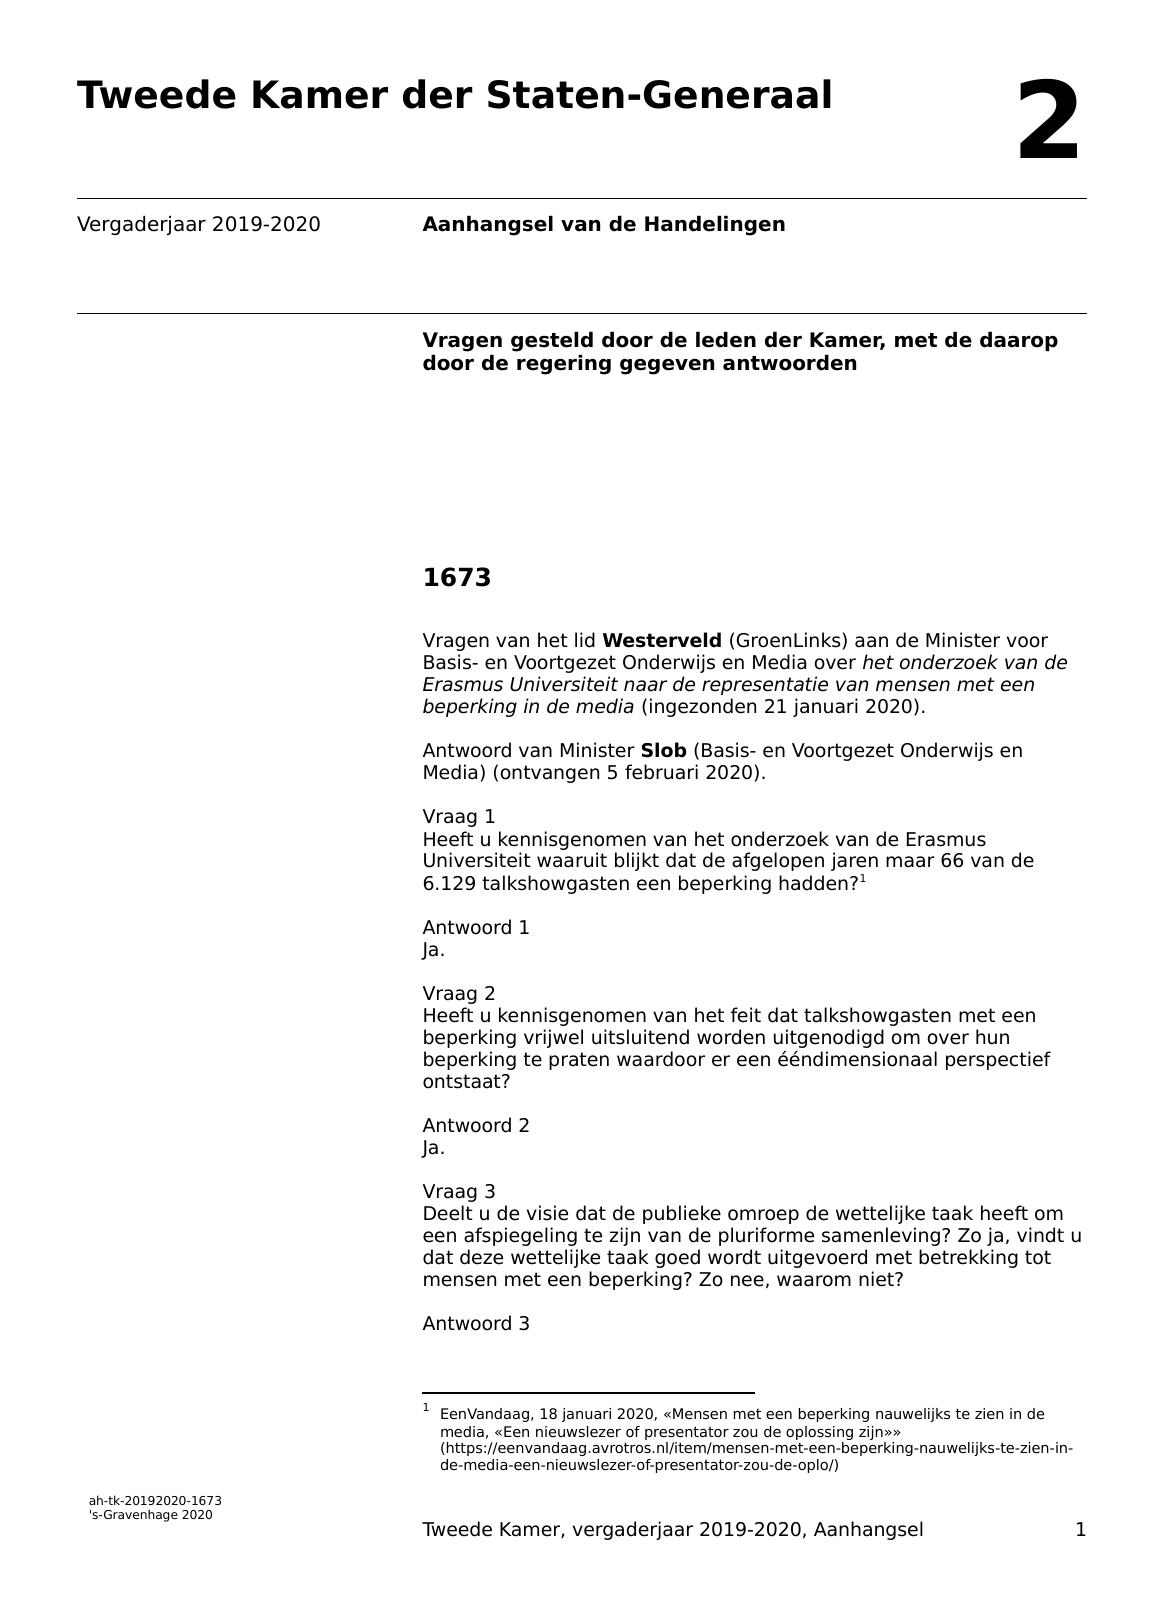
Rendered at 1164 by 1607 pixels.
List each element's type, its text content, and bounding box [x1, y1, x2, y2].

table_header Tweede Kamer der Staten-Generaal [77, 59, 886, 198]
text 1673 [422, 563, 1087, 592]
text Heeft u kennisgenomen van het feit dat talkshowgasten met een beperking vrijwel uitsluitend worden uitgenodigd om over hun beperking te praten waardoor er een ééndimensionaal perspectief ontstaat? [422, 1005, 1087, 1093]
text Antwoord 2 [422, 1115, 1087, 1137]
text Ja. [422, 1137, 1087, 1159]
text Heeft u kennisgenomen van het onderzoek van de Erasmus Universiteit waaruit blijkt dat de afgelopen jaren maar 66 van de 6.129 talkshowgasten een beperking hadden? [422, 828, 1087, 894]
text Vraag 2 [422, 983, 1087, 1005]
text EenVandaag, 18 januari 2020, «Mensen met een beperking nauwelijks te zien in de media, «Een nieuwslezer of presentator zou de oplossing zijn»» (https://eenvandaag.avrotros.nl/item/mensen-met-een-beperking-nauwelijks-te-zien-in-de-media-een-nieuwslezer-of-presentator-zou-de-oplo/) [422, 1402, 1087, 1474]
table_cell Vragen gesteld door de leden der Kamer, met de daarop door de regering gegeven antwoorden [422, 314, 1087, 375]
text ah-tk-20192020-1673 [88, 1494, 323, 1508]
table_cell Aanhangsel van de Handelingen [422, 199, 1087, 313]
text Antwoord 3 [422, 1313, 1087, 1335]
text Ja. [422, 938, 1087, 961]
table_cell Vergaderjaar 2019-2020 [77, 199, 422, 313]
text Vraag 1 [422, 806, 1087, 828]
text 's-Gravenhage 2020 [88, 1508, 323, 1522]
text Vraag 3 [422, 1181, 1087, 1203]
text Antwoord van Minister Slob (Basis- en Voortgezet Onderwijs en Media) (ontvangen 5 februari 2020). [422, 740, 1087, 784]
text Vragen van het lid Westerveld (GroenLinks) aan de Minister voor Basis- en Voortgezet Onderwijs en Media over het onderzoek van de Erasmus Universiteit naar de representatie van mensen met een beperking in de media (ingezonden 21 januari 2020). [422, 630, 1087, 718]
text Deelt u de visie dat de publieke omroep de wettelijke taak heeft om een afspiegeling te zijn van de pluriforme samenleving? Zo ja, vindt u dat deze wettelijke taak goed wordt uitgevoerd met betrekking tot mensen met een beperking? Zo nee, waarom niet? [422, 1203, 1087, 1291]
text Antwoord 1 [422, 917, 1087, 938]
table_cell [77, 314, 422, 375]
table_header 2 [886, 59, 1087, 198]
